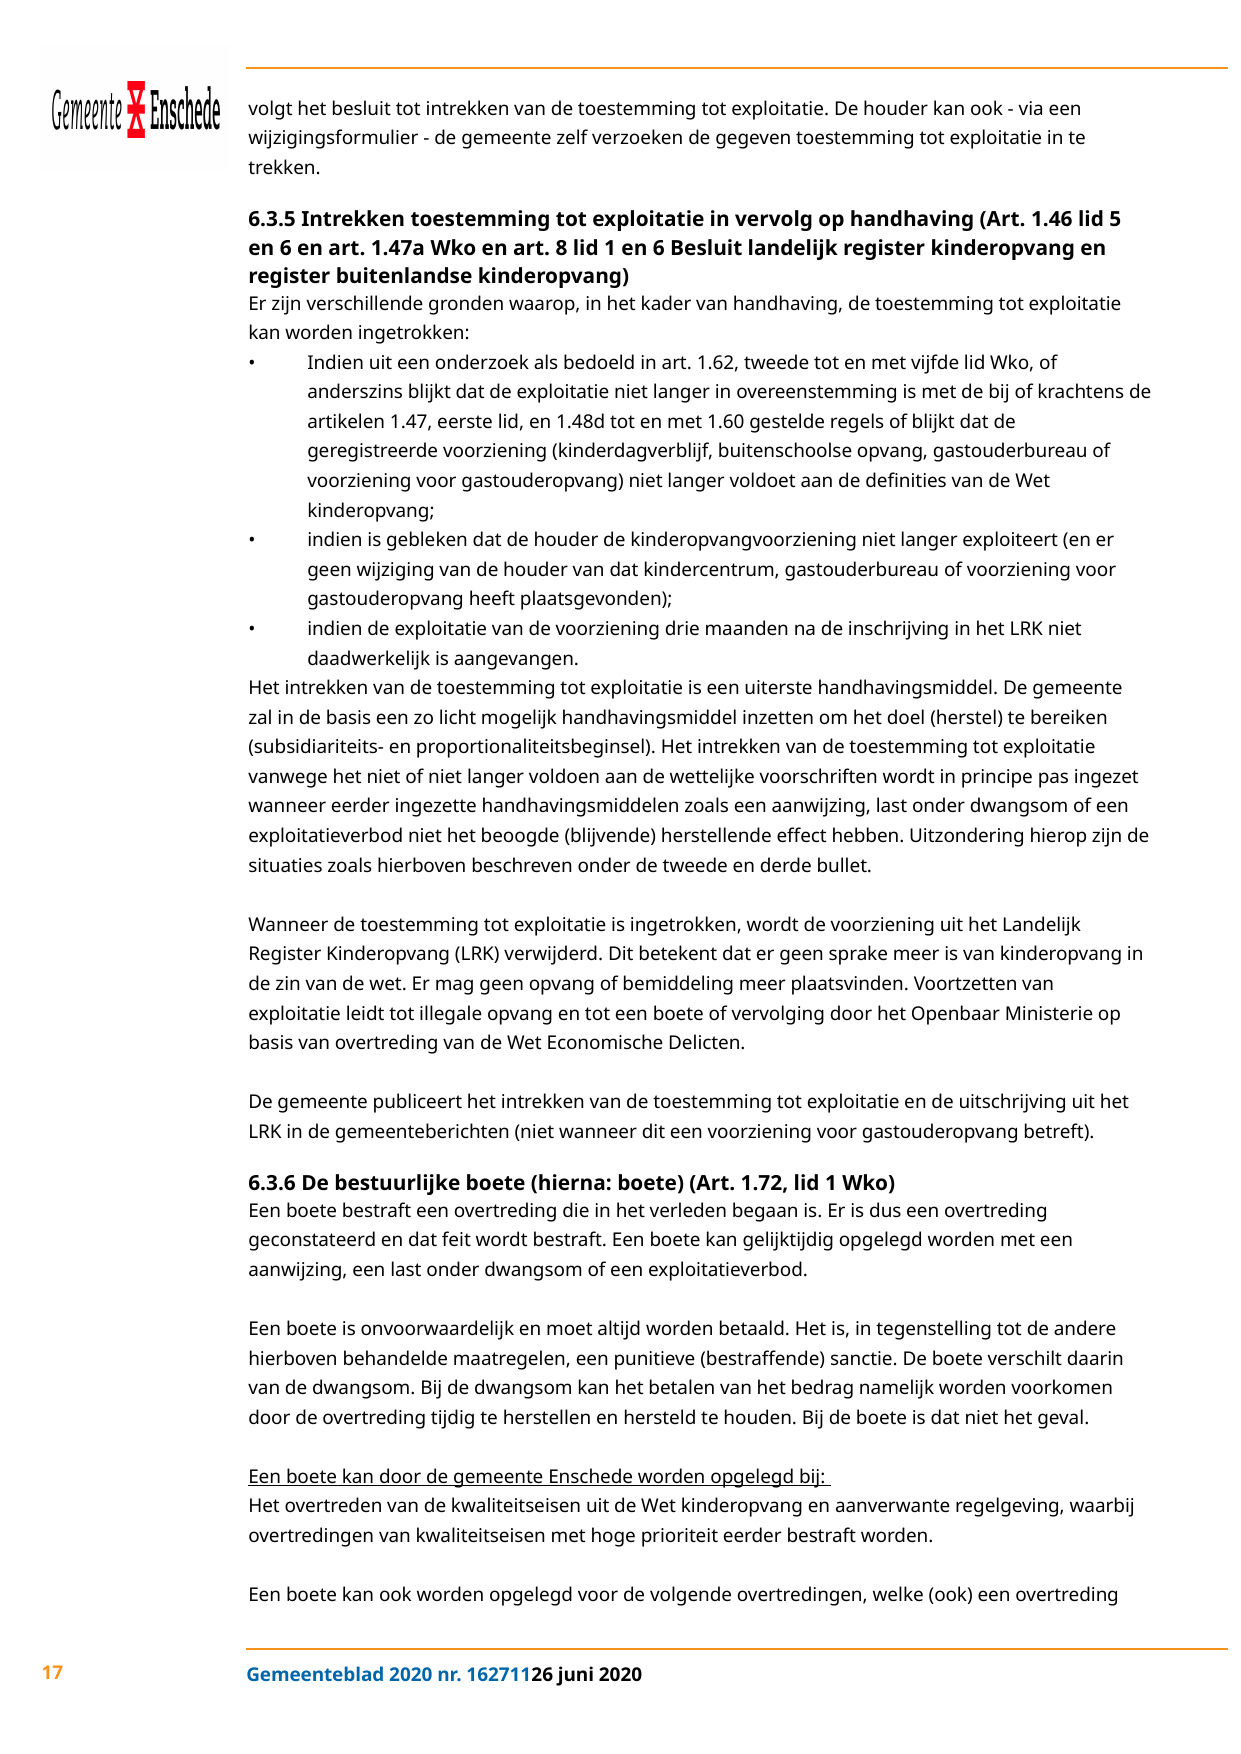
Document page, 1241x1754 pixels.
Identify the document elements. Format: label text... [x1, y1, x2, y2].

text 6.3.5 Intrekken toestemming tot exploitatie in vervolg op handhaving (Art. 1.46 lid 5 en 6 en art. 1.47a Wko en art. 8 lid 1 en 6 Besluit landelijk register kinderopvang en register buitenlandse kinderopvang) [248, 204, 1152, 290]
text volgt het besluit tot intrekken van de toestemming tot exploitatie. De houder kan ook - via een wijzigingsformulier - de gemeente zelf verzoeken de gegeven toestemming tot exploitatie in te trekken. [248, 95, 1152, 180]
text Wanneer de toestemming tot exploitatie is ingetrokken, wordt de voorziening uit het Landelijk Register Kinderopvang (LRK) verwijderd. Dit betekent dat er geen sprake meer is van kinderopvang in de zin van de wet. Er mag geen opvang of bemiddeling meer plaatsvinden. Voortzetten van exploitatie leidt tot illegale opvang en tot een boete of vervolging door het Openbaar Ministerie op basis van overtreding van de Wet Economische Delicten. [248, 911, 1152, 1055]
text Een boete bestraft een overtreding die in het verleden begaan is. Er is dus een overtreding geconstateerd en dat feit wordt bestraft. Een boete kan gelijktijdig opgelegd worden met een aanwijzing, een last onder dwangsom of een exploitatieverbod. [248, 1197, 1152, 1282]
text Een boete kan door de gemeente Enschede worden opgelegd bij: [248, 1463, 1152, 1489]
text Het intrekken van de toestemming tot exploitatie is een uiterste handhavingsmiddel. De gemeente zal in de basis een zo licht mogelijk handhavingsmiddel inzetten om het doel (herstel) te bereiken (subsidiariteits- en proportionaliteitsbeginsel). Het intrekken van de toestemming tot exploitatie vanwege het niet of niet langer voldoen aan de wettelijke voorschriften wordt in principe pas ingezet wanneer eerder ingezette handhavingsmiddelen zoals een aanwijzing, last onder dwangsom of een exploitatieverbod niet het beoogde (blijvende) herstellende effect hebben. Uitzondering hierop zijn de situaties zoals hierboven beschreven onder de tweede en derde bullet. [248, 674, 1152, 877]
text Er zijn verschillende gronden waarop, in het kader van handhaving, de toestemming tot exploitatie kan worden ingetrokken: [248, 290, 1152, 345]
list Indien uit een onderzoek als bedoeld in art. 1.62, tweede tot en met vijfde lid Wko, of anderszins blijkt dat de exploitatie niet langer in overeenstemming is met de bij of krachtens de artikelen 1.47, eerste lid, en 1.48d tot en met 1.60 gestelde regels of blijkt dat de geregistreerde voorziening (kinderdagverblijf, buitenschoolse opvang, gastouderbureau of voorziening voor gastouderopvang) niet langer voldoet aan de definities van de Wet kinderopvang; [248, 349, 1152, 522]
list indien de exploitatie van de voorziening drie maanden na de inschrijving in het LRK niet daadwerkelijk is aangevangen. [248, 615, 1152, 670]
picture [41, 47, 231, 172]
text De gemeente publiceert het intrekken van de toestemming tot exploitatie en de uitschrijving uit het LRK in de gemeenteberichten (niet wanneer dit een voorziening voor gastouderopvang betreft). [248, 1088, 1152, 1144]
text Het overtreden van de kwaliteitseisen uit de Wet kinderopvang en aanverwante regelgeving, waarbij overtredingen van kwaliteitseisen met hoge prioriteit eerder bestraft worden. [248, 1493, 1152, 1548]
text Een boete is onvoorwaardelijk en moet altijd worden betaald. Het is, in tegenstelling tot de andere hierboven behandelde maatregelen, een punitieve (bestraffende) sanctie. De boete verschilt daarin van de dwangsom. Bij de dwangsom kan het betalen van het bedrag namelijk worden voorkomen door de overtreding tijdig te herstellen en hersteld te houden. Bij de boete is dat niet het geval. [248, 1315, 1152, 1430]
text Een boete kan ook worden opgelegd voor de volgende overtredingen, welke (ook) een overtreding [248, 1581, 1152, 1607]
text 6.3.6 De bestuurlijke boete (hierna: boete) (Art. 1.72, lid 1 Wko) [248, 1168, 1152, 1197]
list indien is gebleken dat de houder de kinderopvangvoorziening niet langer exploiteert (en er geen wijziging van de houder van dat kindercentrum, gastouderbureau of voorziening voor gastouderopvang heeft plaatsgevonden); [248, 526, 1152, 611]
